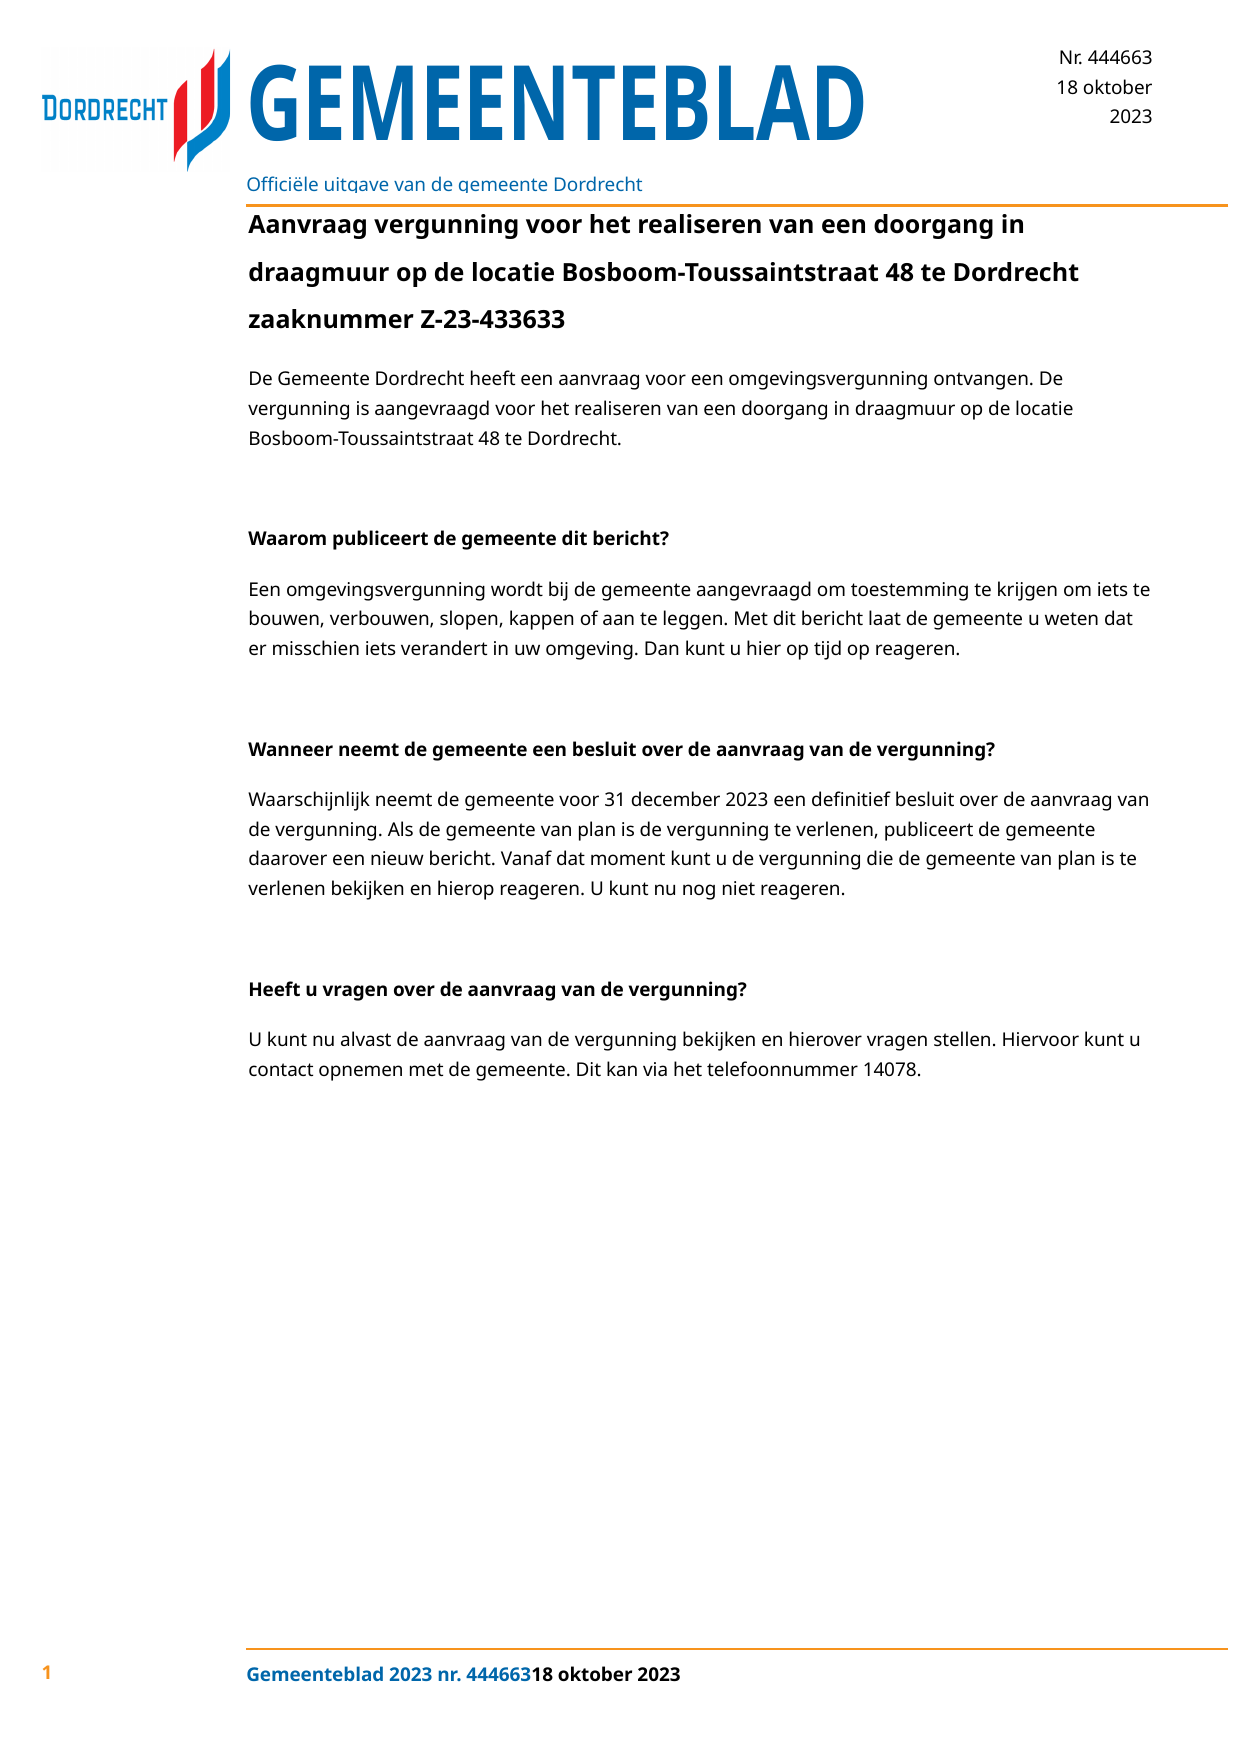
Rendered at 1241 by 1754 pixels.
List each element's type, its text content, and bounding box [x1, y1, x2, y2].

text Aanvraag vergunning voor het realiseren van een doorgang in draagmuur op de locatie Bosboom-Toussaintstraat 48 te Dordrecht zaaknummer Z-23-433633 [248, 207, 1152, 336]
text Waarschijnlijk neemt de gemeente voor 31 december 2023 een definitief besluit over de aanvraag van de vergunning. Als de gemeente van plan is de vergunning te verlenen, publiceert de gemeente daarover een nieuw bericht. Vanaf dat moment kunt u de vergunning die de gemeente van plan is te verlenen bekijken en hierop reageren. U kunt nu nog niet reageren. [248, 786, 1152, 901]
text De Gemeente Dordrecht heeft een aanvraag voor een omgevingsvergunning ontvangen. De vergunning is aangevraagd voor het realiseren van een doorgang in draagmuur op de locatie Bosboom-Toussaintstraat 48 te Dordrecht. [248, 366, 1152, 450]
text Heeft u vragen over de aanvraag van de vergunning? [248, 976, 1152, 1002]
text Waarom publiceert de gemeente dit bericht? [248, 526, 1152, 551]
text U kunt nu alvast de aanvraag van de vergunning bekijken en hierover vragen stellen. Hiervoor kunt u contact opnemen met de gemeente. Dit kan via het telefoonnummer 14078. [248, 1026, 1152, 1082]
text Wanneer neemt de gemeente een besluit over de aanvraag van de vergunning? [248, 736, 1152, 762]
picture [41, 47, 231, 172]
text Een omgevingsvergunning wordt bij de gemeente aangevraagd om toestemming te krijgen om iets te bouwen, verbouwen, slopen, kappen of aan te leggen. Met dit bericht laat de gemeente u weten dat er misschien iets verandert in uw omgeving. Dan kunt u hier op tijd op reageren. [248, 576, 1152, 661]
